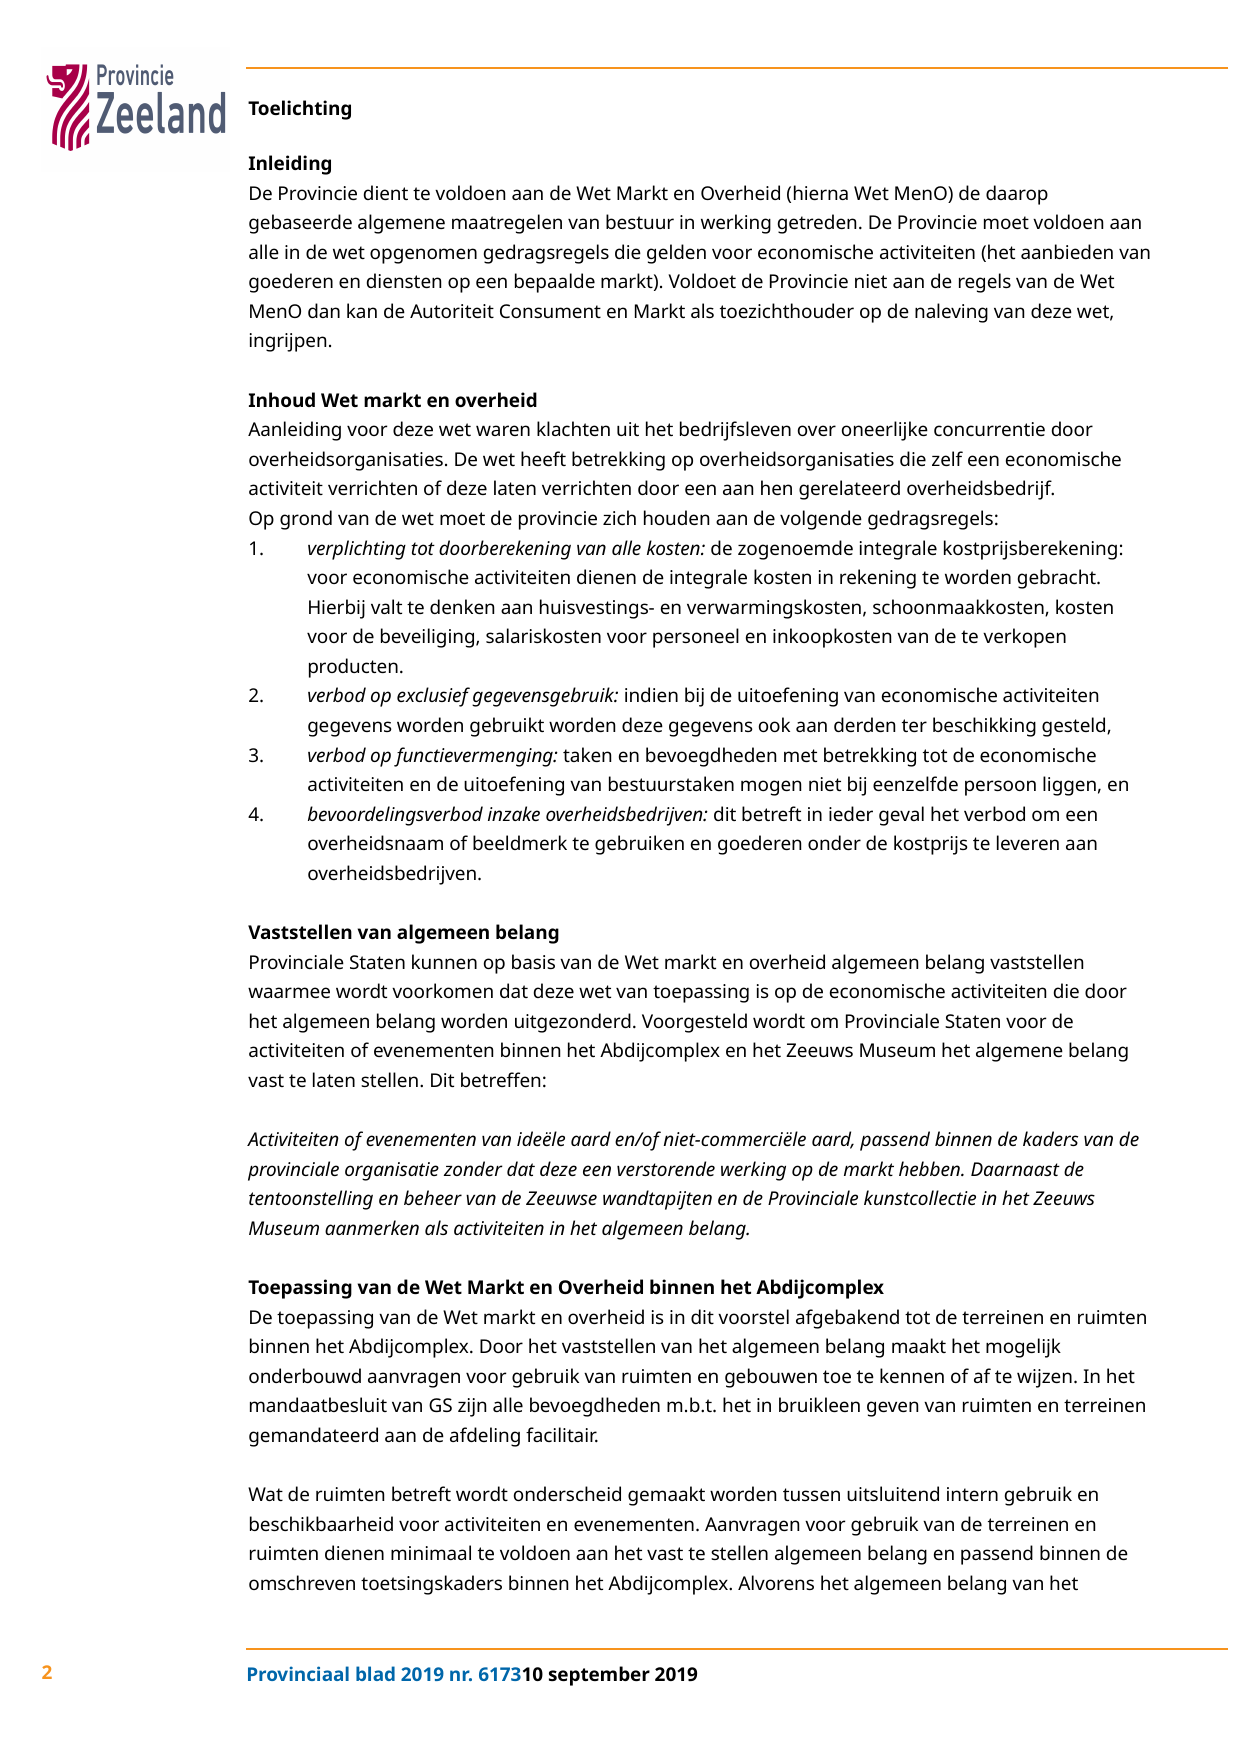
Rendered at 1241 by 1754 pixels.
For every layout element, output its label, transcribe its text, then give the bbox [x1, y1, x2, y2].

text De Provincie dient te voldoen aan de Wet Markt en Overheid (hierna Wet MenO) de daarop gebaseerde algemene maatregelen van bestuur in werking getreden. De Provincie moet voldoen aan alle in de wet opgenomen gedragsregels die gelden voor economische activiteiten (het aanbieden van goederen en diensten op een bepaalde markt). Voldoet de Provincie niet aan de regels van de Wet MenO dan kan de Autoriteit Consument en Markt als toezichthouder op de naleving van deze wet, ingrijpen. [248, 180, 1152, 353]
list verbod op exclusief gegevensgebruik: indien bij de uitoefening van economische activiteiten gegevens worden gebruikt worden deze gegevens ook aan derden ter beschikking gesteld, [248, 683, 1152, 738]
text Inhoud Wet markt en overheid [248, 387, 1152, 413]
text Toepassing van de Wet Markt en Overheid binnen het Abdijcomplex [248, 1274, 1152, 1300]
text Vaststellen van algemeen belang [248, 919, 1152, 945]
text Toelichting [248, 95, 1152, 121]
text Op grond van de wet moet de provincie zich houden aan de volgende gedragsregels: [248, 505, 1152, 531]
text Inleiding [248, 150, 1152, 176]
list verplichting tot doorberekening van alle kosten: de zogenoemde integrale kostprijsberekening: voor economische activiteiten dienen de integrale kosten in rekening te worden gebracht. Hierbij valt te denken aan huisvestings- en verwarmingskosten, schoonmaakkosten, kosten voor de beveiliging, salariskosten voor personeel en inkoopkosten van de te verkopen producten. [248, 535, 1152, 679]
list bevoordelingsverbod inzake overheidsbedrijven: dit betreft in ieder geval het verbod om een overheidsnaam of beeldmerk te gebruiken en goederen onder de kostprijs te leveren aan overheidsbedrijven. [248, 801, 1152, 886]
text Provinciale Staten kunnen op basis van de Wet markt en overheid algemeen belang vaststellen waarmee wordt voorkomen dat deze wet van toepassing is op de economische activiteiten die door het algemeen belang worden uitgezonderd. Voorgesteld wordt om Provinciale Staten voor de activiteiten of evenementen binnen het Abdijcomplex en het Zeeuws Museum het algemene belang vast te laten stellen. Dit betreffen: [248, 949, 1152, 1093]
picture [41, 47, 231, 172]
text Aanleiding voor deze wet waren klachten uit het bedrijfsleven over oneerlijke concurrentie door overheidsorganisaties. De wet heeft betrekking op overheidsorganisaties die zelf een economische activiteit verrichten of deze laten verrichten door een aan hen gerelateerd overheidsbedrijf. [248, 416, 1152, 501]
text De toepassing van de Wet markt en overheid is in dit voorstel afgebakend tot de terreinen en ruimten binnen het Abdijcomplex. Door het vaststellen van het algemeen belang maakt het mogelijk onderbouwd aanvragen voor gebruik van ruimten en gebouwen toe te kennen of af te wijzen. In het mandaatbesluit van GS zijn alle bevoegdheden m.b.t. het in bruikleen geven van ruimten en terreinen gemandateerd aan de afdeling facilitair. [248, 1304, 1152, 1448]
text Activiteiten of evenementen van ideële aard en/of niet-commerciële aard, passend binnen de kaders van de provinciale organisatie zonder dat deze een verstorende werking op de markt hebben. Daarnaast de tentoonstelling en beheer van de Zeeuwse wandtapijten en de Provinciale kunstcollectie in het Zeeuws Museum aanmerken als activiteiten in het algemeen belang. [248, 1126, 1152, 1241]
text Wat de ruimten betreft wordt onderscheid gemaakt worden tussen uitsluitend intern gebruik en beschikbaarheid voor activiteiten en evenementen. Aanvragen voor gebruik van de terreinen en ruimten dienen minimaal te voldoen aan het vast te stellen algemeen belang en passend binnen de omschreven toetsingskaders binnen het Abdijcomplex. Alvorens het algemeen belang van het [248, 1481, 1152, 1596]
list verbod op functievermenging: taken en bevoegdheden met betrekking tot de economische activiteiten en de uitoefening van bestuurstaken mogen niet bij eenzelfde persoon liggen, en [248, 742, 1152, 797]
